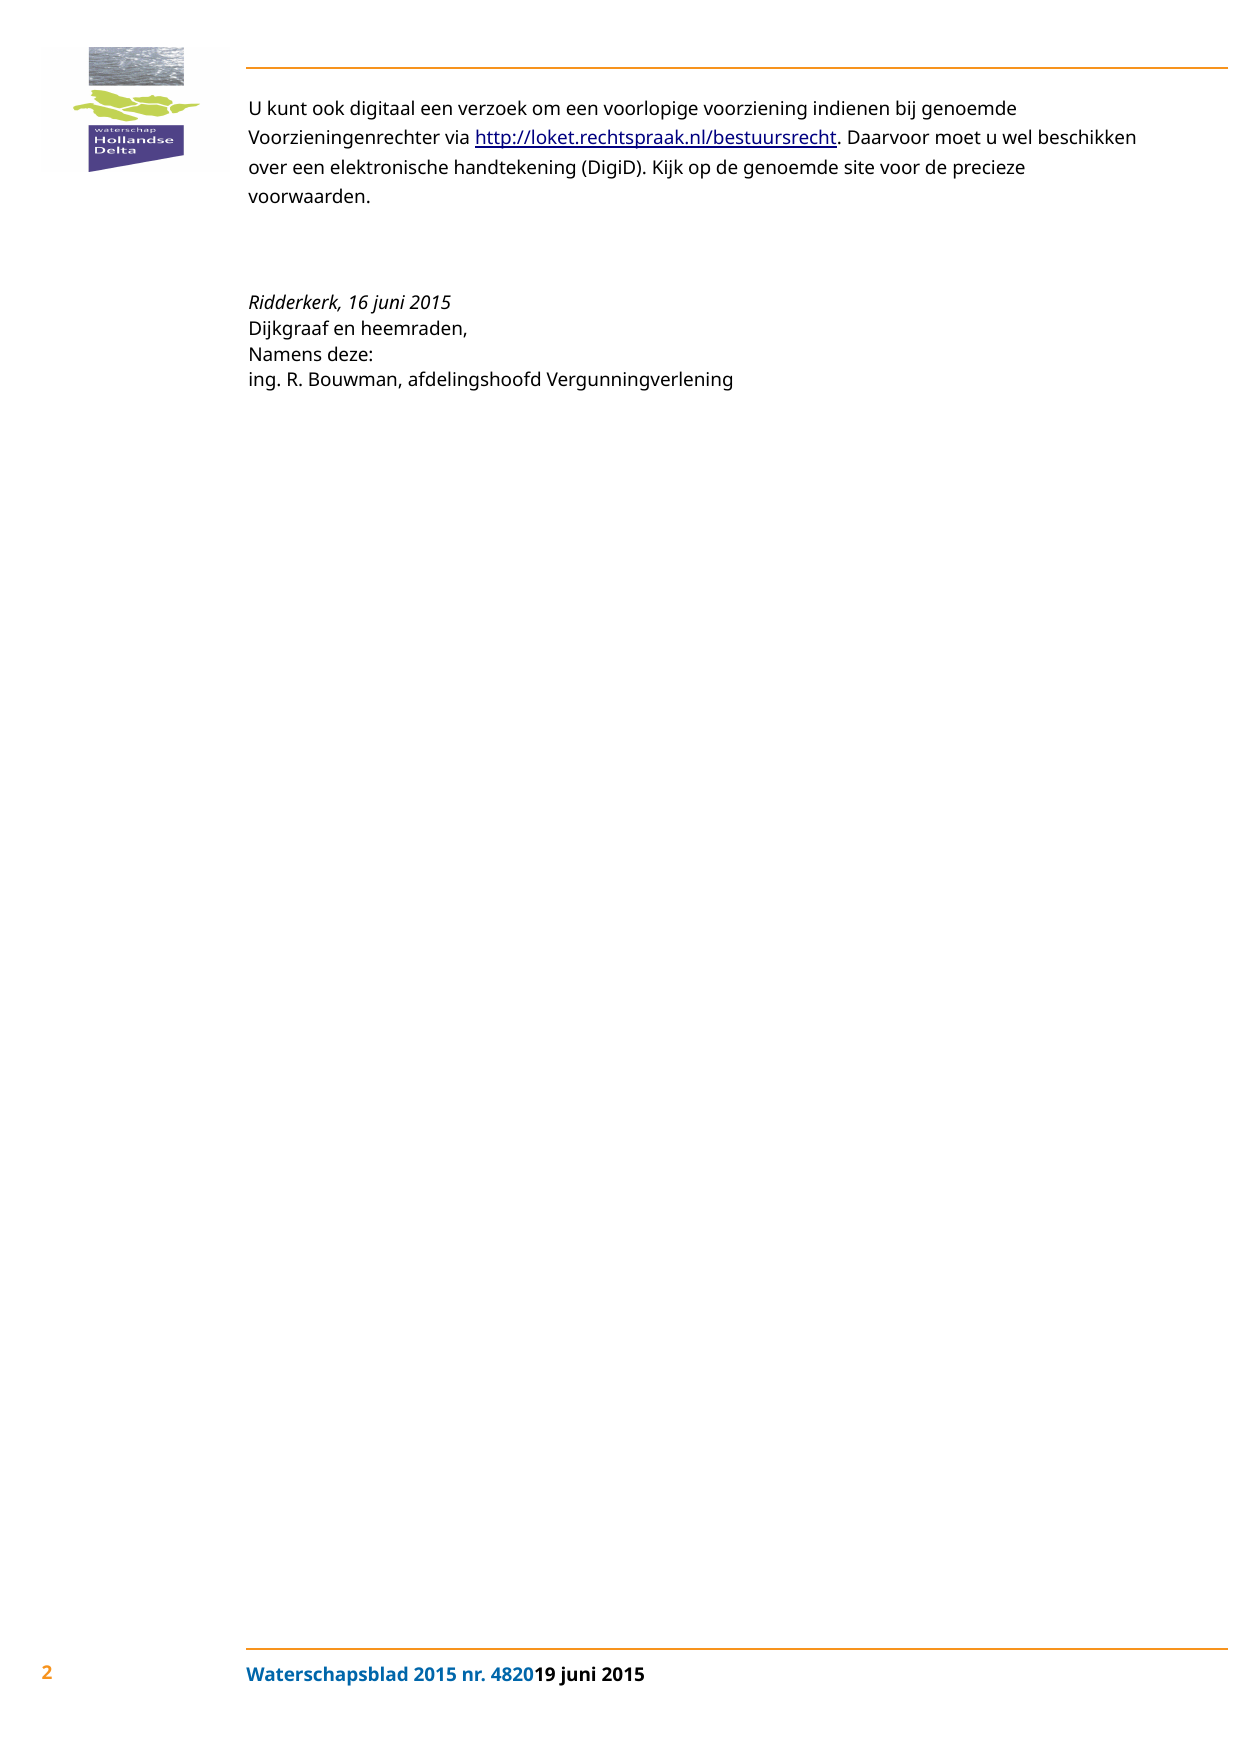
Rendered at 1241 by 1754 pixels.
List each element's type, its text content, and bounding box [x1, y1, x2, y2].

text Dijkgraaf en heemraden, [248, 315, 1152, 341]
text Ridderkerk, 16 juni 2015 [248, 289, 1152, 315]
text ing. R. Bouwman, afdelingshoofd Vergunningverlening [248, 366, 1152, 392]
text Namens deze: [248, 341, 1152, 366]
picture [41, 47, 231, 172]
text U kunt ook digitaal een verzoek om een voorlopige voorziening indienen bij genoemde Voorzieningenrechter via http://loket.rechtspraak.nl/bestuursrecht. Daarvoor moet u wel beschikken over een elektronische handtekening (DigiD). Kijk op de genoemde site voor de precieze voorwaarden. [248, 95, 1152, 209]
